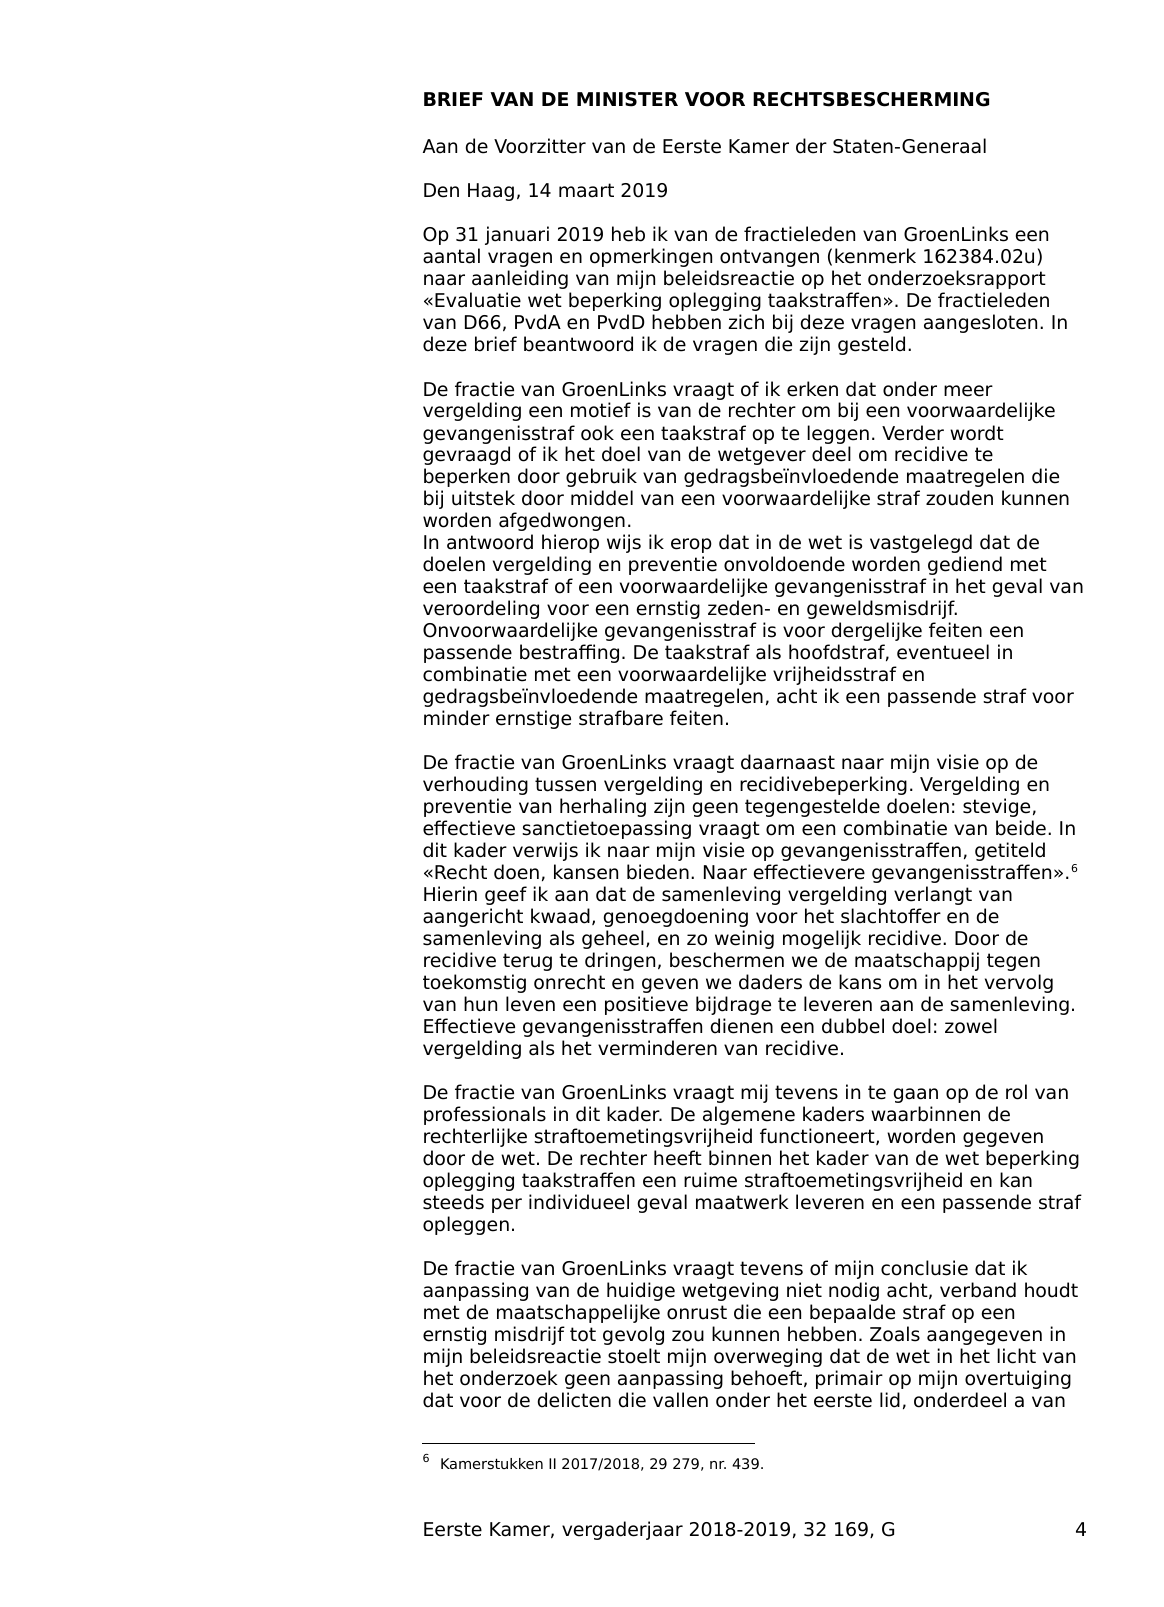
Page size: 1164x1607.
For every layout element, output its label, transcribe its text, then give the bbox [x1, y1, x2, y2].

text De fractie van GroenLinks vraagt mij tevens in te gaan op de rol van professionals in dit kader. De algemene kaders waarbinnen de rechterlijke straftoemetingsvrijheid functioneert, worden gegeven door de wet. De rechter heeft binnen het kader van de wet beperking oplegging taakstraffen een ruime straftoemetingsvrijheid en kan steeds per individueel geval maatwerk leveren en een passende straf opleggen. [422, 1082, 1087, 1236]
text Den Haag, 14 maart 2019 [422, 180, 1087, 202]
text Op 31 januari 2019 heb ik van de fractieleden van GroenLinks een aantal vragen en opmerkingen ontvangen (kenmerk 162384.02u) naar aanleiding van mijn beleidsreactie op het onderzoeksrapport «Evaluatie wet beperking oplegging taakstraffen». De fractieleden van D66, PvdA en PvdD hebben zich bij deze vragen aangesloten. In deze brief beantwoord ik de vragen die zijn gesteld. [422, 224, 1087, 356]
text De fractie van GroenLinks vraagt of ik erken dat onder meer vergelding een motief is van de rechter om bij een voorwaardelijke gevangenisstraf ook een taakstraf op te leggen. Verder wordt gevraagd of ik het doel van de wetgever deel om recidive te beperken door gebruik van gedragsbeïnvloedende maatregelen die bij uitstek door middel van een voorwaardelijke straf zouden kunnen worden afgedwongen. [422, 378, 1087, 532]
text In antwoord hierop wijs ik erop dat in de wet is vastgelegd dat de doelen vergelding en preventie onvoldoende worden gediend met een taakstraf of een voorwaardelijke gevangenisstraf in het geval van veroordeling voor een ernstig zeden- en geweldsmisdrijf. Onvoorwaardelijke gevangenisstraf is voor dergelijke feiten een passende bestraffing. De taakstraf als hoofdstraf, eventueel in combinatie met een voorwaardelijke vrijheidsstraf en gedragsbeïnvloedende maatregelen, acht ik een passende straf voor minder ernstige strafbare feiten. [422, 532, 1087, 730]
text De fractie van GroenLinks vraagt daarnaast naar mijn visie op de verhouding tussen vergelding en recidivebeperking. Vergelding en preventie van herhaling zijn geen tegengestelde doelen: stevige, effectieve sanctietoepassing vraagt om een combinatie van beide. In dit kader verwijs ik naar mijn visie op gevangenisstraffen, getiteld «Recht doen, kansen bieden. Naar effectievere gevangenisstraffen». Hierin geef ik aan dat de samenleving vergelding verlangt van aangericht kwaad, genoegdoening voor het slachtoffer en de samenleving als geheel, en zo weinig mogelijk recidive. Door de recidive terug te dringen, beschermen we de maatschappij tegen toekomstig onrecht en geven we daders de kans om in het vervolg van hun leven een positieve bijdrage te leveren aan de samenleving. Effectieve gevangenisstraffen dienen een dubbel doel: zowel vergelding als het verminderen van recidive. [422, 752, 1087, 1060]
subtitle BRIEF VAN DE MINISTER VOOR RECHTSBESCHERMING [422, 89, 1087, 111]
text Kamerstukken II 2017/2018, 29 279, nr. 439. [422, 1452, 1087, 1474]
text De fractie van GroenLinks vraagt tevens of mijn conclusie dat ik aanpassing van de huidige wetgeving niet nodig acht, verband houdt met de maatschappelijke onrust die een bepaalde straf op een ernstig misdrijf tot gevolg zou kunnen hebben. Zoals aangegeven in mijn beleidsreactie stoelt mijn overweging dat de wet in het licht van het onderzoek geen aanpassing behoeft, primair op mijn overtuiging dat voor de delicten die vallen onder het eerste lid, onderdeel a van [422, 1258, 1087, 1412]
text Aan de Voorzitter van de Eerste Kamer der Staten-Generaal [422, 136, 1087, 158]
